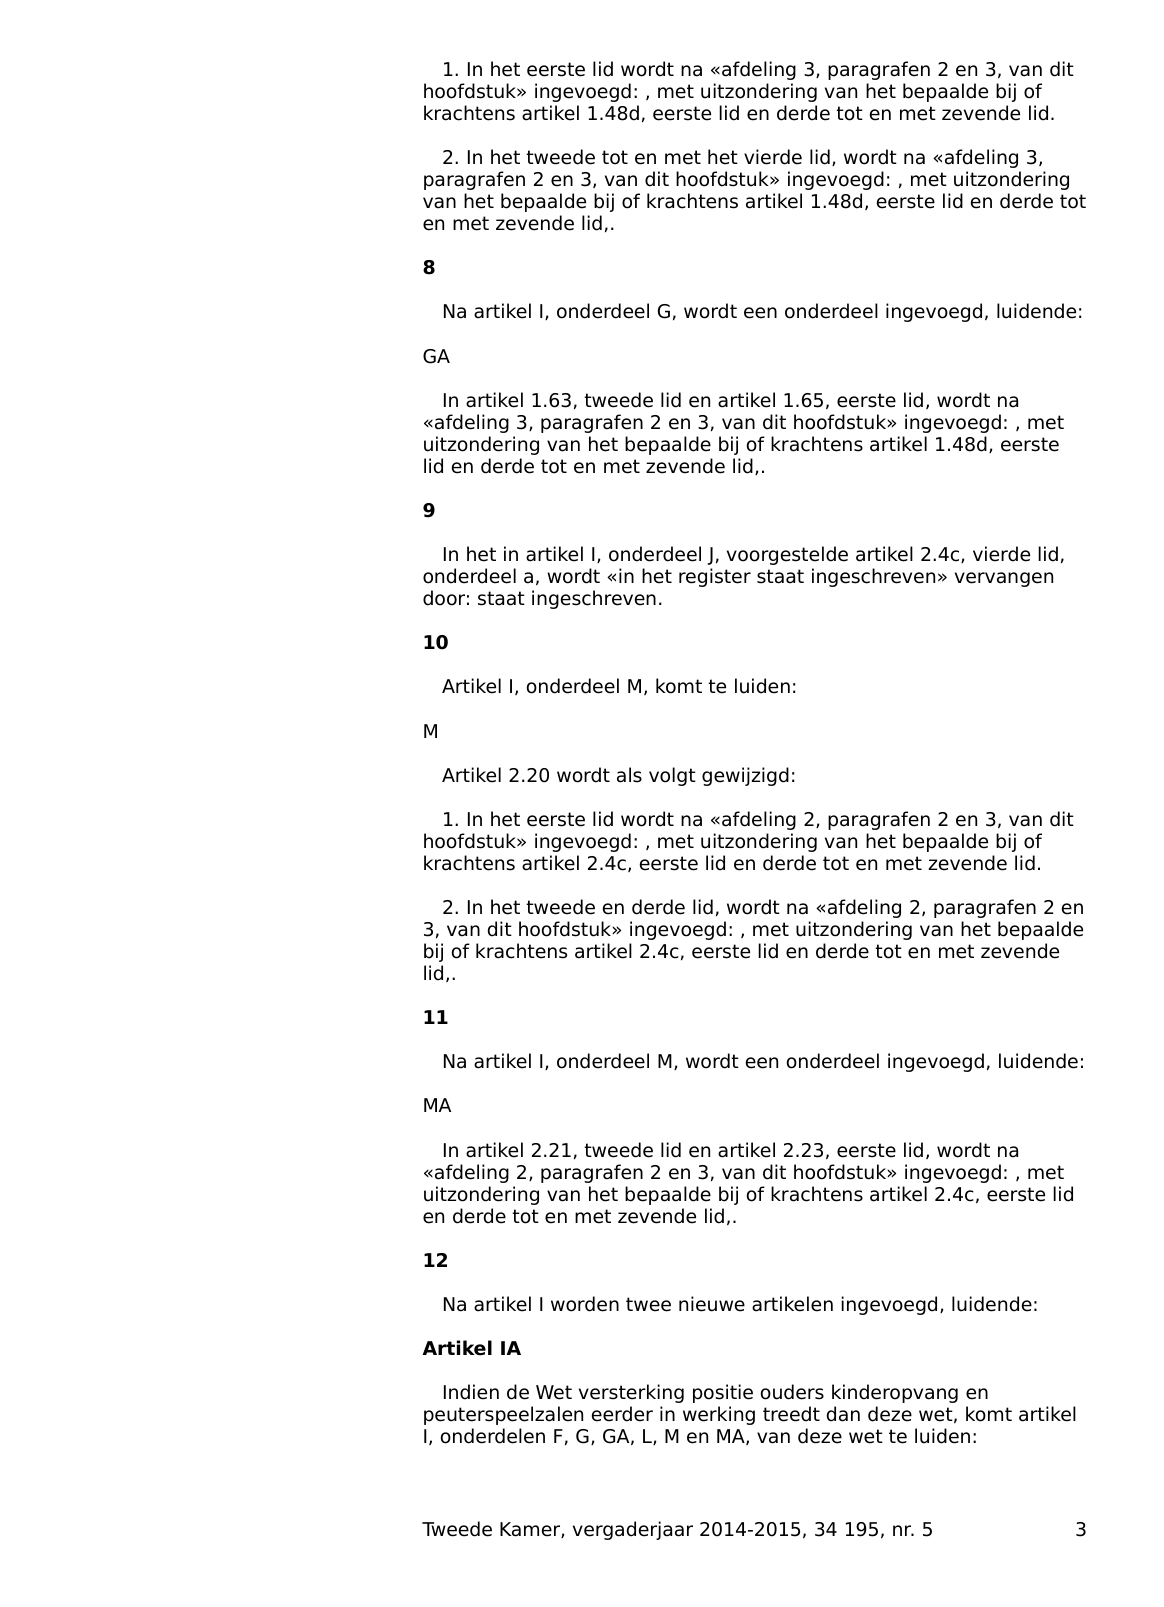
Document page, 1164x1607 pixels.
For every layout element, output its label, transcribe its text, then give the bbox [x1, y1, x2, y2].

subtitle 9 [422, 500, 1087, 522]
subtitle 12 [422, 1250, 1087, 1272]
subtitle 10 [422, 632, 1087, 654]
text 2. In het tweede tot en met het vierde lid, wordt na «afdeling 3, paragrafen 2 en 3, van dit hoofdstuk» ingevoegd: , met uitzondering van het bepaalde bij of krachtens artikel 1.48d, eerste lid en derde tot en met zevende lid,. [422, 147, 1087, 235]
text Artikel I, onderdeel M, komt te luiden: [422, 676, 1087, 698]
text Na artikel I, onderdeel M, wordt een onderdeel ingevoegd, luidende: [422, 1051, 1087, 1073]
subtitle M [422, 721, 1087, 742]
text 2. In het tweede en derde lid, wordt na «afdeling 2, paragrafen 2 en 3, van dit hoofdstuk» ingevoegd: , met uitzondering van het bepaalde bij of krachtens artikel 2.4c, eerste lid en derde tot en met zevende lid,. [422, 897, 1087, 985]
subtitle Artikel IA [422, 1338, 1087, 1360]
subtitle MA [422, 1095, 1087, 1117]
text 1. In het eerste lid wordt na «afdeling 3, paragrafen 2 en 3, van dit hoofdstuk» ingevoegd: , met uitzondering van het bepaalde bij of krachtens artikel 1.48d, eerste lid en derde tot en met zevende lid. [422, 59, 1087, 125]
text In artikel 2.21, tweede lid en artikel 2.23, eerste lid, wordt na «afdeling 2, paragrafen 2 en 3, van dit hoofdstuk» ingevoegd: , met uitzondering van het bepaalde bij of krachtens artikel 2.4c, eerste lid en derde tot en met zevende lid,. [422, 1139, 1087, 1227]
text Na artikel I, onderdeel G, wordt een onderdeel ingevoegd, luidende: [422, 301, 1087, 323]
text 1. In het eerste lid wordt na «afdeling 2, paragrafen 2 en 3, van dit hoofdstuk» ingevoegd: , met uitzondering van het bepaalde bij of krachtens artikel 2.4c, eerste lid en derde tot en met zevende lid. [422, 809, 1087, 875]
subtitle 11 [422, 1007, 1087, 1029]
text In het in artikel I, onderdeel J, voorgestelde artikel 2.4c, vierde lid, onderdeel a, wordt «in het register staat ingeschreven» vervangen door: staat ingeschreven. [422, 544, 1087, 610]
text Indien de Wet versterking positie ouders kinderopvang en peuterspeelzalen eerder in werking treedt dan deze wet, komt artikel I, onderdelen F, G, GA, L, M en MA, van deze wet te luiden: [422, 1382, 1087, 1448]
subtitle 8 [422, 257, 1087, 279]
text Artikel 2.20 wordt als volgt gewijzigd: [422, 765, 1087, 787]
subtitle GA [422, 346, 1087, 368]
text Na artikel I worden twee nieuwe artikelen ingevoegd, luidende: [422, 1294, 1087, 1316]
text In artikel 1.63, tweede lid en artikel 1.65, eerste lid, wordt na «afdeling 3, paragrafen 2 en 3, van dit hoofdstuk» ingevoegd: , met uitzondering van het bepaalde bij of krachtens artikel 1.48d, eerste lid en derde tot en met zevende lid,. [422, 390, 1087, 478]
